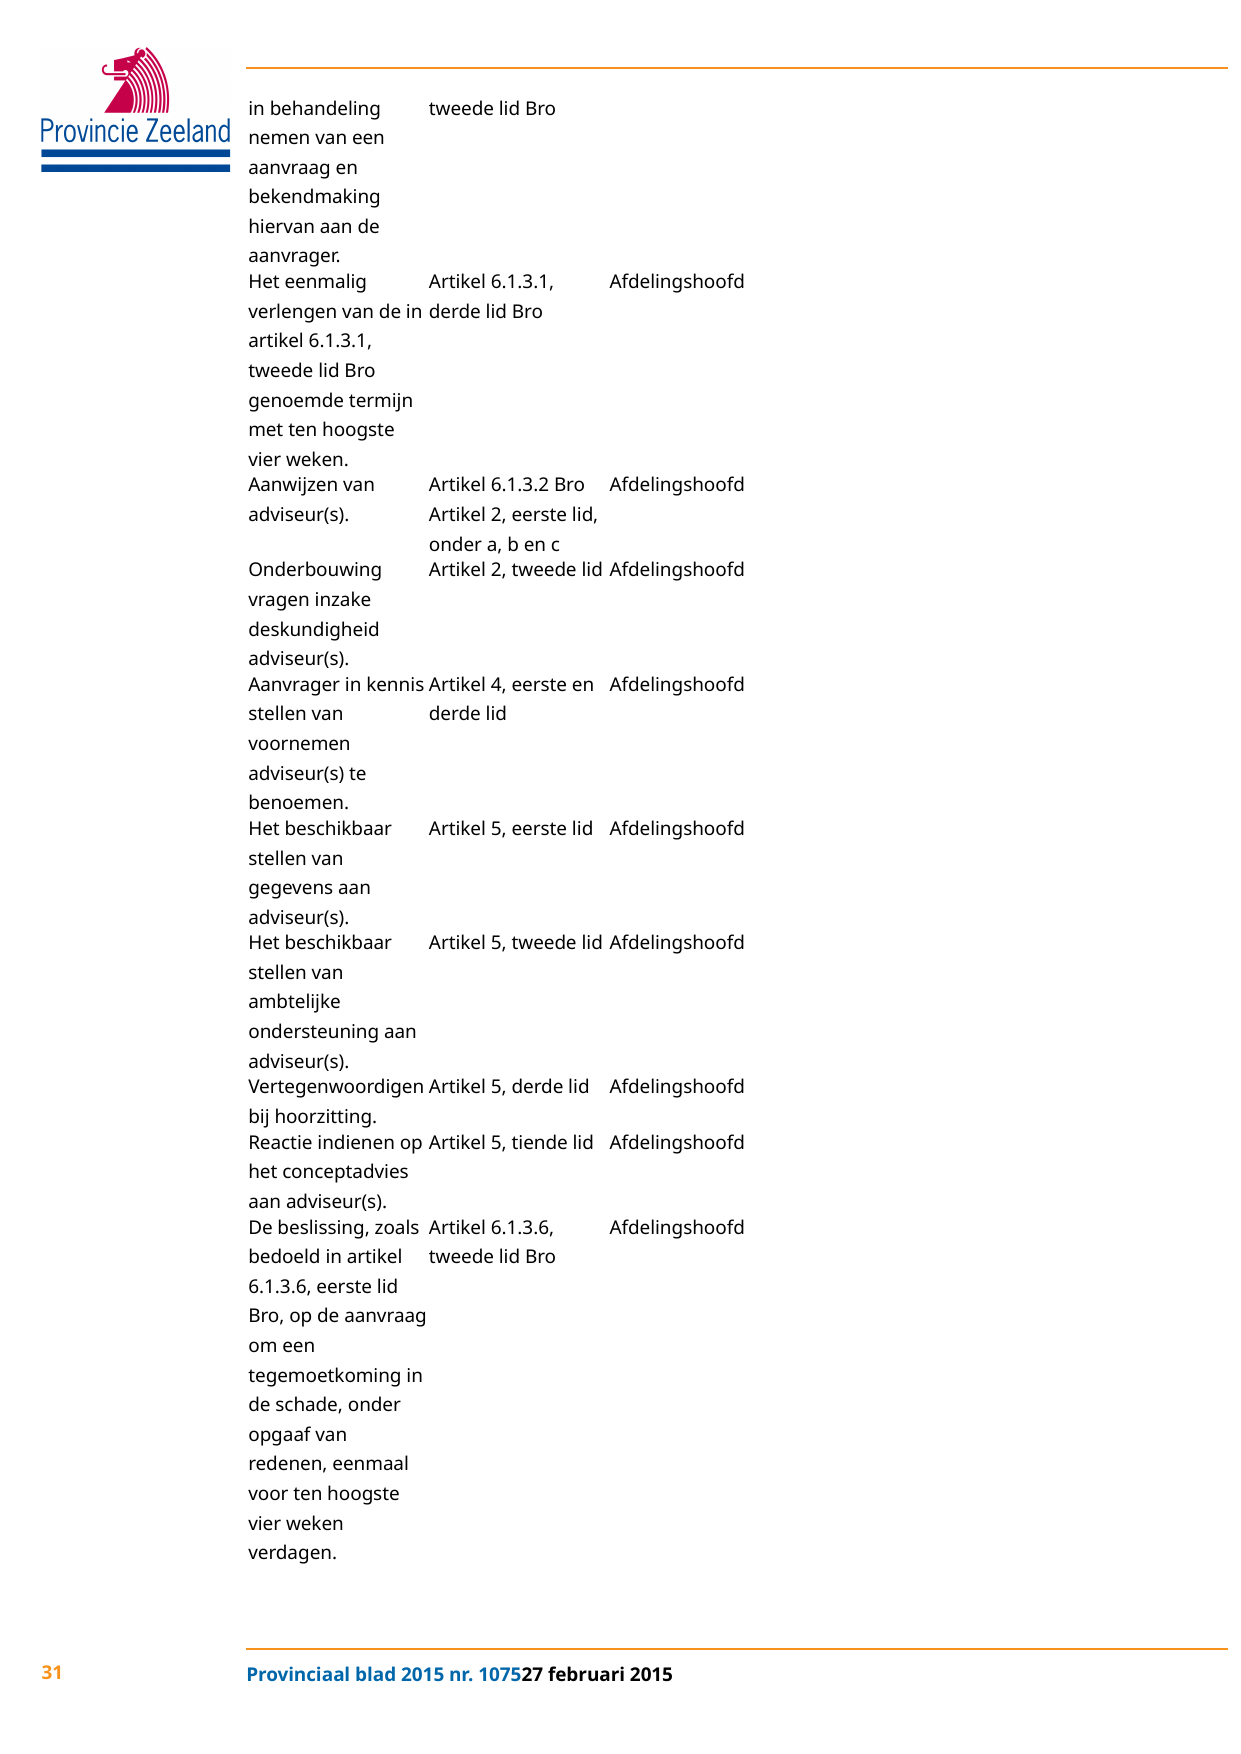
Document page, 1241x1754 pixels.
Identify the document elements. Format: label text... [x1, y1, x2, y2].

table_cell Afdelingshoofd [609, 557, 790, 671]
table_cell [790, 1129, 971, 1214]
table_cell [790, 1565, 971, 1591]
table_cell Artikel 5, derde lid [429, 1074, 609, 1129]
table_cell [971, 1129, 1152, 1214]
table_cell [971, 269, 1152, 472]
table_cell Afdelingshoofd [609, 815, 790, 929]
table_cell [971, 671, 1152, 815]
table_cell Afdelingshoofd [609, 269, 790, 472]
table_cell Artikel 6.1.3.1, derde lid Bro [429, 269, 609, 472]
table_cell Artikel 6.1.3.2 Bro Artikel 2, eerste lid, onder a, b en c [429, 472, 609, 557]
table_cell tweede lid Bro [429, 95, 609, 268]
table_cell Het beschikbaar stellen van gegevens aan adviseur(s). [248, 815, 429, 929]
table_cell [971, 1074, 1152, 1129]
table_cell Afdelingshoofd [609, 671, 790, 815]
table_cell Artikel 6.1.3.6, tweede lid Bro [429, 1214, 609, 1565]
table_cell De beslissing, zoals bedoeld in artikel 6.1.3.6, eerste lid Bro, op de aanvraag om een tegemoetkoming in de schade, onder opgaaf van redenen, eenmaal voor ten hoogste vier weken verdagen. [248, 1214, 429, 1565]
table_cell Afdelingshoofd [609, 1074, 790, 1129]
table_cell [429, 1565, 609, 1591]
table_cell [790, 557, 971, 671]
table_cell [971, 557, 1152, 671]
table_cell Artikel 2, tweede lid [429, 557, 609, 671]
table_cell Vertegenwoordigen bij hoorzitting. [248, 1074, 429, 1129]
table_cell [971, 95, 1152, 268]
table_cell [790, 815, 971, 929]
table_cell [790, 95, 971, 268]
table_cell in behandeling nemen van een aanvraag en bekendmaking hiervan aan de aanvrager. [248, 95, 429, 268]
table_cell Aanvrager in kennis stellen van voornemen adviseur(s) te benoemen. [248, 671, 429, 815]
table_cell [609, 95, 790, 268]
table_cell Afdelingshoofd [609, 472, 790, 557]
table_cell Afdelingshoofd [609, 1214, 790, 1565]
table_cell Aanwijzen van adviseur(s). [248, 472, 429, 557]
table_cell Afdelingshoofd [609, 930, 790, 1074]
table_cell Artikel 5, tiende lid [429, 1129, 609, 1214]
table_cell Het eenmalig verlengen van de in artikel 6.1.3.1, tweede lid Bro genoemde termijn met ten hoogste vier weken. [248, 269, 429, 472]
table_cell Afdelingshoofd [609, 1129, 790, 1214]
table_cell [971, 1214, 1152, 1565]
table_cell [248, 1565, 429, 1591]
table_cell Reactie indienen op het conceptadvies aan adviseur(s). [248, 1129, 429, 1214]
table_cell [790, 472, 971, 557]
table_cell [971, 815, 1152, 929]
table_cell [790, 1074, 971, 1129]
table_cell [609, 1565, 790, 1591]
table_cell [790, 930, 971, 1074]
table_cell [790, 269, 971, 472]
table_cell [971, 472, 1152, 557]
table_cell [790, 671, 971, 815]
table_cell [971, 1565, 1152, 1591]
table_cell Het beschikbaar stellen van ambtelijke ondersteuning aan adviseur(s). [248, 930, 429, 1074]
table_cell Artikel 4, eerste en derde lid [429, 671, 609, 815]
table_cell [971, 930, 1152, 1074]
picture [41, 47, 231, 172]
table_cell Artikel 5, tweede lid [429, 930, 609, 1074]
table_cell Onderbouwing vragen inzake deskundigheid adviseur(s). [248, 557, 429, 671]
table_cell [790, 1214, 971, 1565]
table_cell Artikel 5, eerste lid [429, 815, 609, 929]
